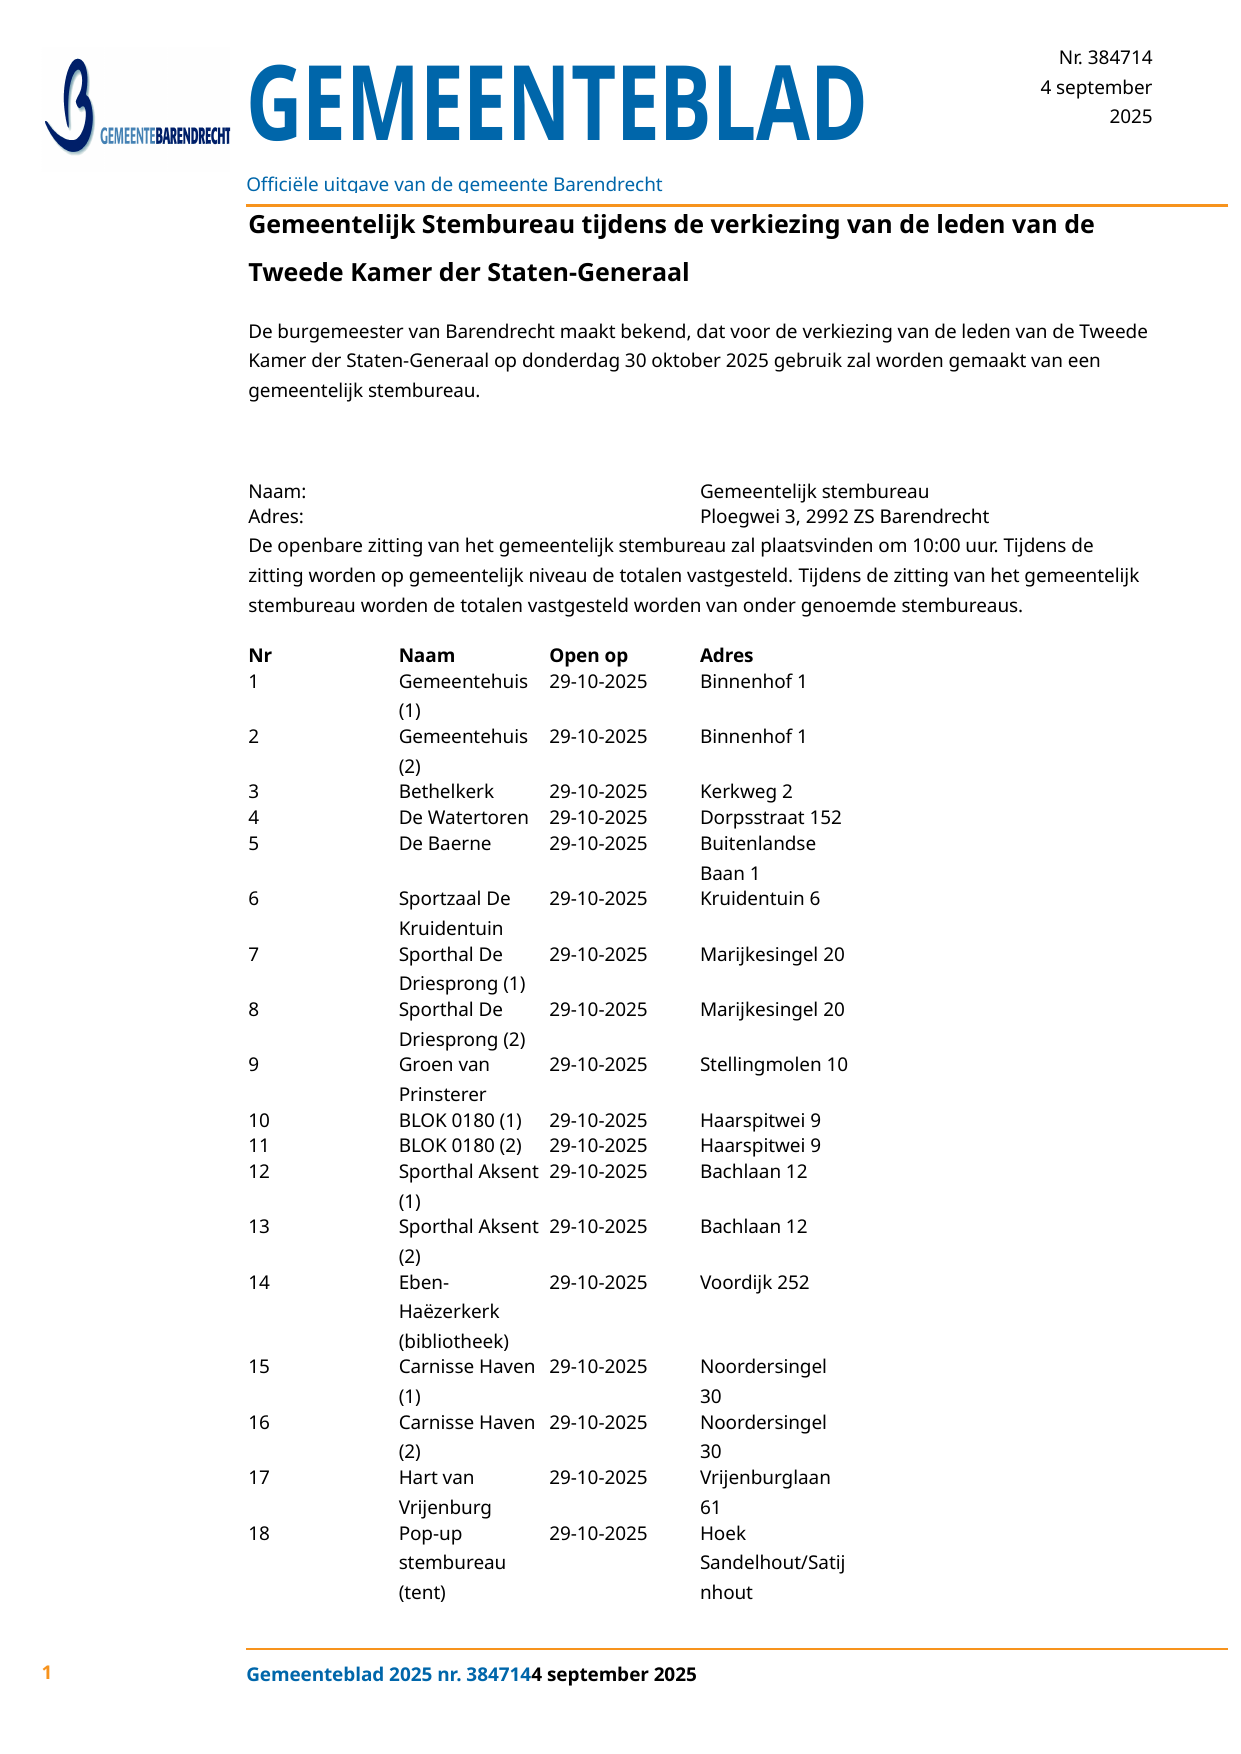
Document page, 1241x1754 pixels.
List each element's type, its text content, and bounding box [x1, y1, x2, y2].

table_header Nr [248, 643, 398, 668]
table_cell Kruidentuin 6 [700, 886, 850, 941]
table_cell 29-10-2025 [549, 1269, 700, 1354]
table_cell [1001, 779, 1152, 804]
table_cell [850, 1409, 1001, 1464]
table_cell De Baerne [399, 830, 549, 886]
table_cell [850, 996, 1001, 1051]
table_cell [1001, 724, 1152, 779]
table_cell 29-10-2025 [549, 1214, 700, 1269]
table_cell [1001, 1520, 1152, 1604]
table_cell Kerkweg 2 [700, 779, 850, 804]
table_cell Marijkesingel 20 [700, 996, 850, 1051]
table_cell Hart van Vrijenburg [399, 1464, 549, 1520]
table_cell 29-10-2025 [549, 1409, 700, 1464]
table_cell [850, 805, 1001, 830]
table_header Naam: [248, 478, 700, 504]
table_cell [1001, 1354, 1152, 1409]
table_cell 29-10-2025 [549, 886, 700, 941]
table_header Naam [399, 643, 549, 668]
table_cell De Watertoren [399, 805, 549, 830]
table_cell Groen van Prinsterer [399, 1051, 549, 1107]
table_cell Binnenhof 1 [700, 668, 850, 723]
table_cell 29-10-2025 [549, 668, 700, 723]
table_cell 12 [248, 1158, 398, 1213]
table_cell [1001, 996, 1152, 1051]
table_header [1001, 643, 1152, 668]
table_cell 29-10-2025 [549, 996, 700, 1051]
table_cell 3 [248, 779, 398, 804]
table_cell 9 [248, 1051, 398, 1107]
table_cell [1001, 1269, 1152, 1354]
table_cell 29-10-2025 [549, 1051, 700, 1107]
table_cell Bachlaan 12 [700, 1158, 850, 1213]
table_cell 16 [248, 1409, 398, 1464]
table_cell Buitenlandse Baan 1 [700, 830, 850, 886]
table_cell [850, 941, 1001, 996]
table_cell Sporthal De Driesprong (2) [399, 996, 549, 1051]
table_cell [850, 1520, 1001, 1604]
table_cell Haarspitwei 9 [700, 1133, 850, 1158]
table_cell 4 [248, 805, 398, 830]
table_cell [850, 668, 1001, 723]
table_cell [850, 1133, 1001, 1158]
table_cell [1001, 1464, 1152, 1520]
table_cell [1001, 886, 1152, 941]
table_cell 14 [248, 1269, 398, 1354]
picture [41, 47, 231, 172]
table_cell Bachlaan 12 [700, 1214, 850, 1269]
table_cell 11 [248, 1133, 398, 1158]
table_cell 29-10-2025 [549, 1133, 700, 1158]
table_cell BLOK 0180 (1) [399, 1107, 549, 1132]
table_cell 29-10-2025 [549, 941, 700, 996]
table_cell [1001, 1158, 1152, 1213]
table_cell Noordersingel 30 [700, 1354, 850, 1409]
table_cell Sportzaal De Kruidentuin [399, 886, 549, 941]
table_cell [850, 1107, 1001, 1132]
table_cell 29-10-2025 [549, 724, 700, 779]
table_cell Dorpsstraat 152 [700, 805, 850, 830]
table_cell 29-10-2025 [549, 1158, 700, 1213]
table_cell [1001, 1051, 1152, 1107]
table_cell 29-10-2025 [549, 779, 700, 804]
table_cell [850, 779, 1001, 804]
table_cell [1001, 1214, 1152, 1269]
table_cell [850, 1214, 1001, 1269]
table_cell 15 [248, 1354, 398, 1409]
table_cell [1001, 1133, 1152, 1158]
table_cell 1 [248, 668, 398, 723]
text De openbare zitting van het gemeentelijk stembureau zal plaatsvinden om 10:00 uur. Tijdens de zitting worden op gemeentelijk niveau de totalen vastgesteld. Tijdens de zitting van het gemeentelijk stembureau worden de totalen vastgesteld worden van onder genoemde stembureaus. [248, 533, 1152, 618]
table_cell 5 [248, 830, 398, 886]
table_cell Sporthal De Driesprong (1) [399, 941, 549, 996]
table_cell [850, 1269, 1001, 1354]
table_cell 29-10-2025 [549, 805, 700, 830]
table_cell [1001, 1409, 1152, 1464]
table_cell [1001, 668, 1152, 723]
table_cell 29-10-2025 [549, 1520, 700, 1604]
table_cell [1001, 830, 1152, 886]
table_cell [850, 830, 1001, 886]
table_cell [1001, 1107, 1152, 1132]
table_cell Carnisse Haven (1) [399, 1354, 549, 1409]
table_cell Gemeentehuis (2) [399, 724, 549, 779]
table_cell [1001, 941, 1152, 996]
table_cell [850, 1354, 1001, 1409]
table_header [850, 643, 1001, 668]
table_header Open op [549, 643, 700, 668]
table_cell Vrijenburglaan 61 [700, 1464, 850, 1520]
table_cell [1001, 805, 1152, 830]
table_cell Voordijk 252 [700, 1269, 850, 1354]
table_cell Adres: [248, 504, 700, 529]
table_cell Gemeentehuis (1) [399, 668, 549, 723]
table_cell [850, 724, 1001, 779]
text Gemeentelijk Stembureau tijdens de verkiezing van de leden van de Tweede Kamer der Staten-Generaal [248, 207, 1152, 288]
table_cell Sporthal Aksent (1) [399, 1158, 549, 1213]
table_cell 6 [248, 886, 398, 941]
table_header Gemeentelijk stembureau [700, 478, 1152, 504]
table_cell Pop-up stembureau (tent) [399, 1520, 549, 1604]
table_cell 29-10-2025 [549, 1354, 700, 1409]
table_cell 17 [248, 1464, 398, 1520]
table_cell 13 [248, 1214, 398, 1269]
text De burgemeester van Barendrecht maakt bekend, dat voor de verkiezing van de leden van de Tweede Kamer der Staten-Generaal op donderdag 30 oktober 2025 gebruik zal worden gemaakt van een gemeentelijk stembureau. [248, 318, 1152, 403]
table_header Adres [700, 643, 850, 668]
table_cell Binnenhof 1 [700, 724, 850, 779]
table_cell Ploegwei 3, 2992 ZS Barendrecht [700, 504, 1152, 529]
table_cell 29-10-2025 [549, 1107, 700, 1132]
table_cell BLOK 0180 (2) [399, 1133, 549, 1158]
table_cell [850, 1158, 1001, 1213]
table_cell 2 [248, 724, 398, 779]
table_cell Marijkesingel 20 [700, 941, 850, 996]
table_cell [850, 1464, 1001, 1520]
table_cell Eben-Haëzerkerk (bibliotheek) [399, 1269, 549, 1354]
table_cell Haarspitwei 9 [700, 1107, 850, 1132]
table_cell Stellingmolen 10 [700, 1051, 850, 1107]
table_cell 29-10-2025 [549, 1464, 700, 1520]
table_cell [850, 886, 1001, 941]
table_cell 18 [248, 1520, 398, 1604]
table_cell Carnisse Haven (2) [399, 1409, 549, 1464]
table_cell 29-10-2025 [549, 830, 700, 886]
table_cell Sporthal Aksent (2) [399, 1214, 549, 1269]
table_cell 10 [248, 1107, 398, 1132]
table_cell 7 [248, 941, 398, 996]
table_cell Bethelkerk [399, 779, 549, 804]
table_cell Hoek Sandelhout/Satijnhout [700, 1520, 850, 1604]
table_cell 8 [248, 996, 398, 1051]
table_cell Noordersingel 30 [700, 1409, 850, 1464]
table_cell [850, 1051, 1001, 1107]
